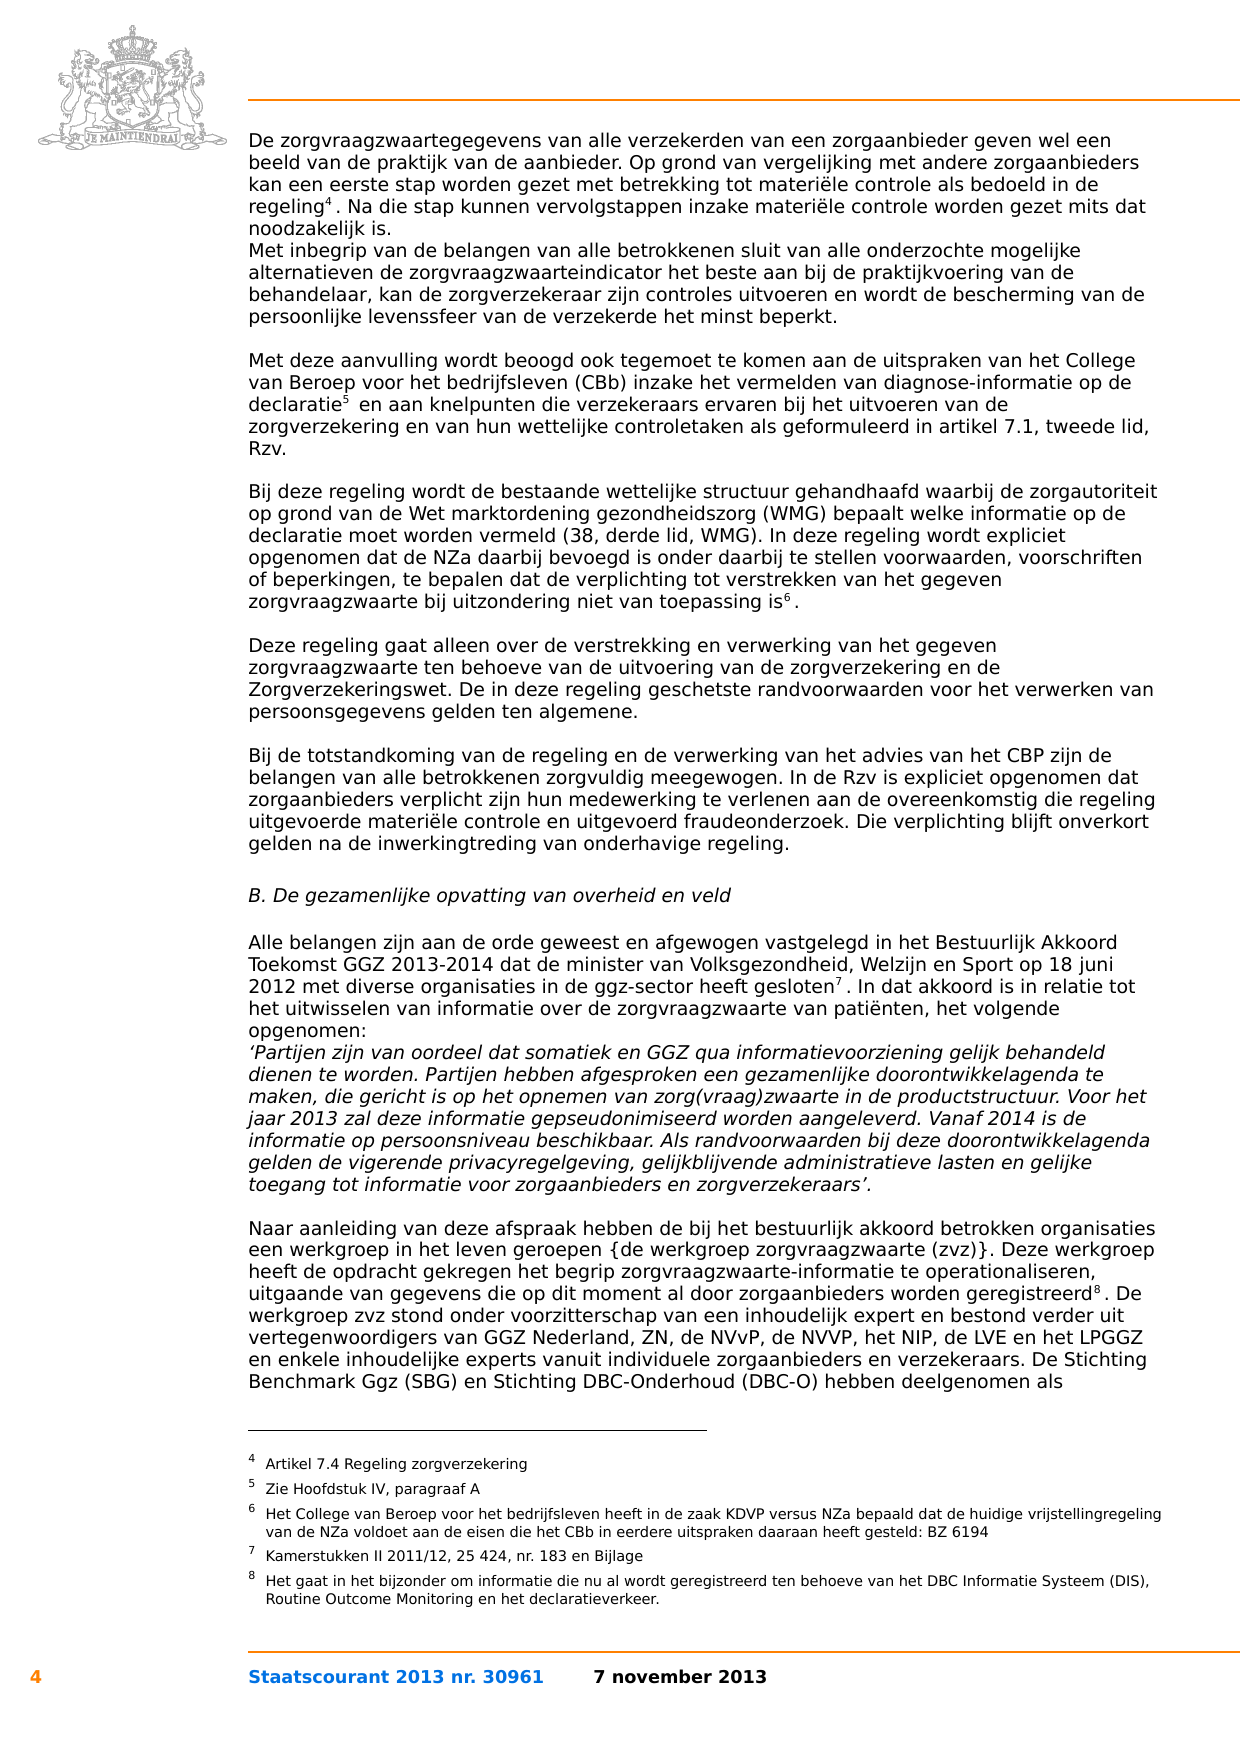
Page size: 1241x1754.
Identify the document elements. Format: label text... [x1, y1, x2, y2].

text Met deze aanvulling wordt beoogd ook tegemoet te komen aan de uitspraken van het College van Beroep voor het bedrijfsleven (CBb) inzake het vermelden van diagnose-informatie op de declaratie en aan knelpunten die verzekeraars ervaren bij het uitvoeren van de zorgverzekering en van hun wettelijke controletaken als geformuleerd in artikel 7.1, tweede lid, Rzv. [248, 349, 1163, 459]
text De zorgvraagzwaartegegevens van alle verzekerden van een zorgaanbieder geven wel een beeld van de praktijk van de aanbieder. Op grond van vergelijking met andere zorgaanbieders kan een eerste stap worden gezet met betrekking tot materiële controle als bedoeld in de regeling. Na die stap kunnen vervolgstappen inzake materiële controle worden gezet mits dat noodzakelijk is. [248, 130, 1163, 240]
picture [38, 25, 227, 150]
text Kamerstukken II 2011/12, 25 424, nr. 183 en Bijlage [248, 1544, 1163, 1566]
text ‘Partijen zijn van oordeel dat somatiek en GGZ qua informatievoorziening gelijk behandeld dienen te worden. Partijen hebben afgesproken een gezamenlijke doorontwikkelagenda te maken, die gericht is op het opnemen van zorg(vraag)zwaarte in de productstructuur. Voor het jaar 2013 zal deze informatie gepseudonimiseerd worden aangeleverd. Vanaf 2014 is de informatie op persoonsniveau beschikbaar. Als randvoorwaarden bij deze doorontwikkelagenda gelden de vigerende privacyregelgeving, gelijkblijvende administratieve lasten en gelijke toegang tot informatie voor zorgaanbieders en zorgverzekeraars’. [248, 1042, 1163, 1196]
text Alle belangen zijn aan de orde geweest en afgewogen vastgelegd in het Bestuurlijk Akkoord Toekomst GGZ 2013-2014 dat de minister van Volksgezondheid, Welzijn en Sport op 18 juni 2012 met diverse organisaties in de ggz-sector heeft gesloten. In dat akkoord is in relatie tot het uitwisselen van informatie over de zorgvraagzwaarte van patiënten, het volgende opgenomen: [248, 932, 1163, 1042]
text Deze regeling gaat alleen over de verstrekking en verwerking van het gegeven zorgvraagzwaarte ten behoeve van de uitvoering van de zorgverzekering en de Zorgverzekeringswet. De in deze regeling geschetste randvoorwaarden voor het verwerken van persoonsgegevens gelden ten algemene. [248, 635, 1163, 723]
text Het College van Beroep voor het bedrijfsleven heeft in de zaak KDVP versus NZa bepaald dat de huidige vrijstellingregeling van de NZa voldoet aan de eisen die het CBb in eerdere uitspraken daaraan heeft gesteld: BZ 6194 [248, 1502, 1163, 1541]
text Bij de totstandkoming van de regeling en de verwerking van het advies van het CBP zijn de belangen van alle betrokkenen zorgvuldig meegewogen. In de Rzv is expliciet opgenomen dat zorgaanbieders verplicht zijn hun medewerking te verlenen aan de overeenkomstig die regeling uitgevoerde materiële controle en uitgevoerd fraudeonderzoek. Die verplichting blijft onverkort gelden na de inwerkingtreding van onderhavige regeling. [248, 745, 1163, 855]
text Naar aanleiding van deze afspraak hebben de bij het bestuurlijk akkoord betrokken organisaties een werkgroep in het leven geroepen {de werkgroep zorgvraagzwaarte (zvz)}. Deze werkgroep heeft de opdracht gekregen het begrip zorgvraagzwaarte-informatie te operationaliseren, uitgaande van gegevens die op dit moment al door zorgaanbieders worden geregistreerd. De werkgroep zvz stond onder voorzitterschap van een inhoudelijk expert en bestond verder uit vertegenwoordigers van GGZ Nederland, ZN, de NVvP, de NVVP, het NIP, de LVE en het LPGGZ en enkele inhoudelijke experts vanuit individuele zorgaanbieders en verzekeraars. De Stichting Benchmark Ggz (SBG) en Stichting DBC-Onderhoud (DBC-O) hebben deelgenomen als [248, 1217, 1163, 1393]
subtitle B. De gezamenlijke opvatting van overheid en veld [248, 885, 1163, 907]
text Met inbegrip van de belangen van alle betrokkenen sluit van alle onderzochte mogelijke alternatieven de zorgvraagzwaarteindicator het beste aan bij de praktijkvoering van de behandelaar, kan de zorgverzekeraar zijn controles uitvoeren en wordt de bescherming van de persoonlijke levenssfeer van de verzekerde het minst beperkt. [248, 240, 1163, 328]
text Artikel 7.4 Regeling zorgverzekering [248, 1452, 1163, 1474]
text Zie Hoofdstuk IV, paragraaf A [248, 1477, 1163, 1499]
text Bij deze regeling wordt de bestaande wettelijke structuur gehandhaafd waarbij de zorgautoriteit op grond van de Wet marktordening gezondheidszorg (WMG) bepaalt welke informatie op de declaratie moet worden vermeld (38, derde lid, WMG). In deze regeling wordt expliciet opgenomen dat de NZa daarbij bevoegd is onder daarbij te stellen voorwaarden, voorschriften of beperkingen, te bepalen dat de verplichting tot verstrekken van het gegeven zorgvraagzwaarte bij uitzondering niet van toepassing is. [248, 481, 1163, 613]
text Het gaat in het bijzonder om informatie die nu al wordt geregistreerd ten behoeve van het DBC Informatie Systeem (DIS), Routine Outcome Monitoring en het declaratieverkeer. [248, 1569, 1163, 1608]
